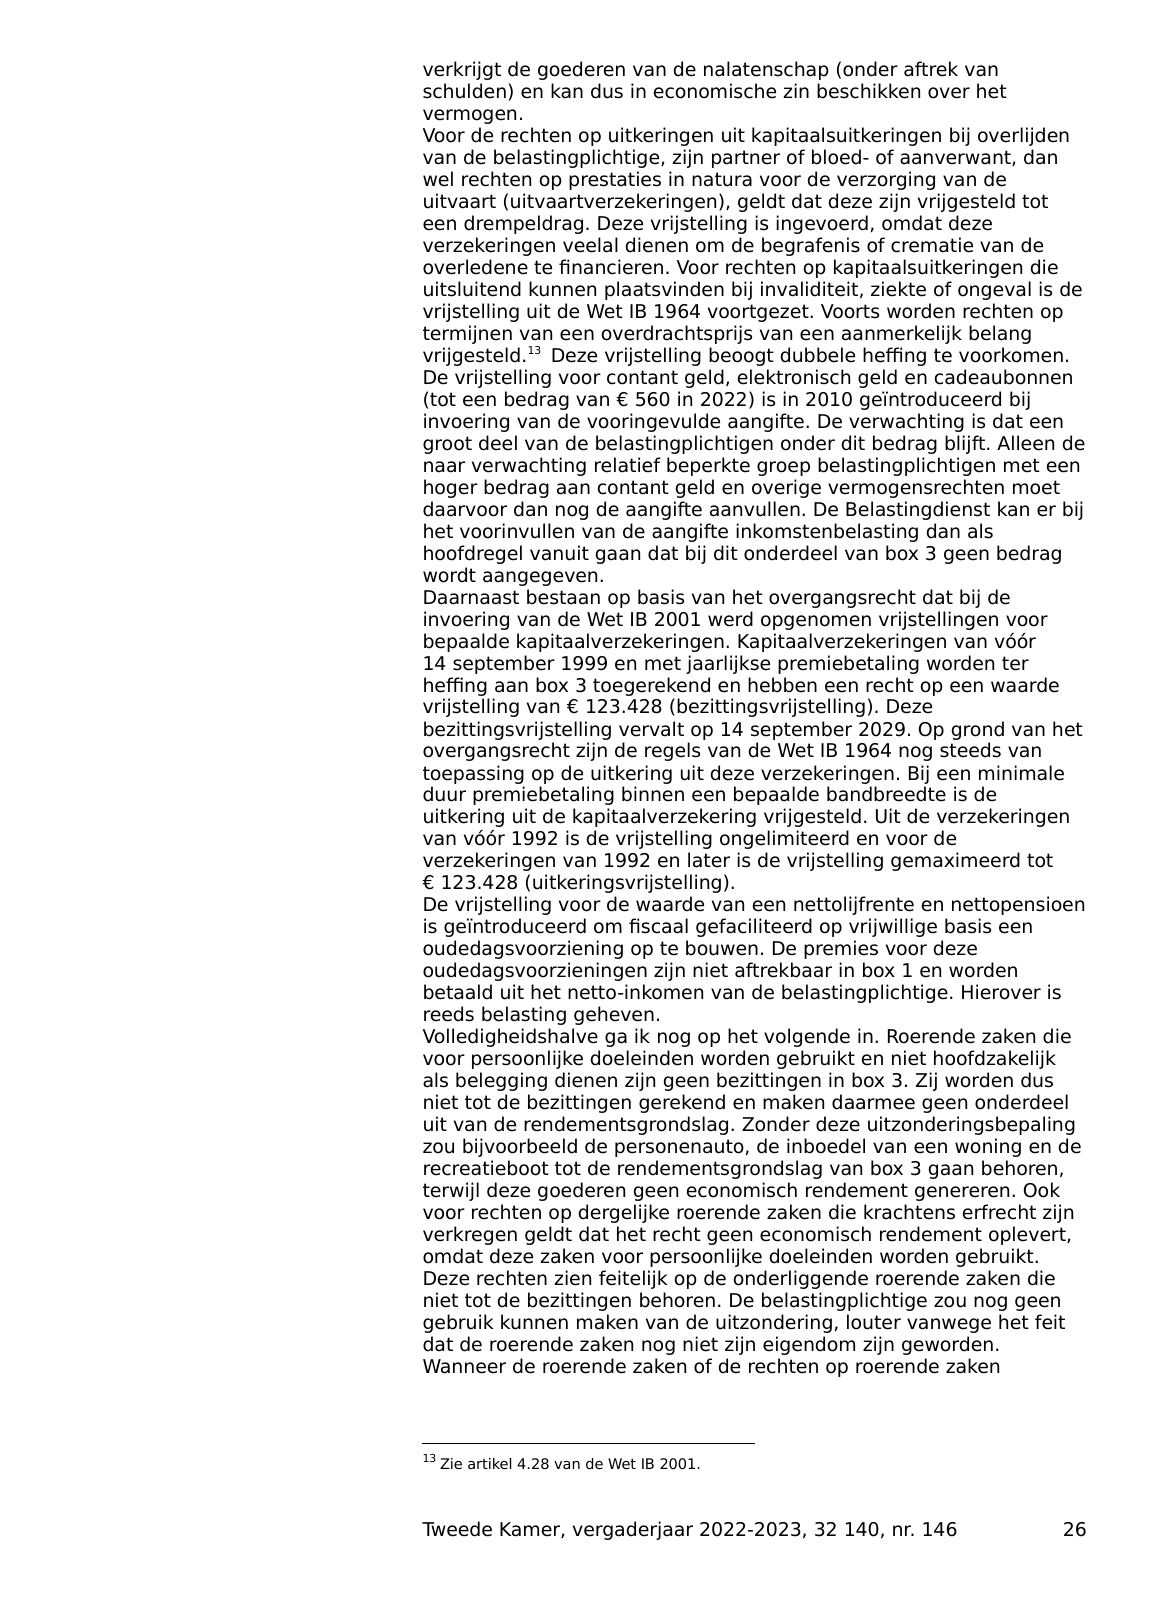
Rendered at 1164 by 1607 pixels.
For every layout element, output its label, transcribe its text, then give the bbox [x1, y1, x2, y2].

text Zie artikel 4.28 van de Wet IB 2001. [422, 1452, 1087, 1474]
text Daarnaast bestaan op basis van het overgangsrecht dat bij de invoering van de Wet IB 2001 werd opgenomen vrijstellingen voor bepaalde kapitaalverzekeringen. Kapitaalverzekeringen van vóór 14 september 1999 en met jaarlijkse premiebetaling worden ter heffing aan box 3 toegerekend en hebben een recht op een waarde vrijstelling van € 123.428 (bezittingsvrijstelling). Deze bezittingsvrijstelling vervalt op 14 september 2029. Op grond van het overgangsrecht zijn de regels van de Wet IB 1964 nog steeds van toepassing op de uitkering uit deze verzekeringen. Bij een minimale duur premiebetaling binnen een bepaalde bandbreedte is de uitkering uit de kapitaalverzekering vrijgesteld. Uit de verzekeringen van vóór 1992 is de vrijstelling ongelimiteerd en voor de verzekeringen van 1992 en later is de vrijstelling gemaximeerd tot € 123.428 (uitkeringsvrijstelling). [422, 587, 1087, 894]
text verkrijgt de goederen van de nalatenschap (onder aftrek van schulden) en kan dus in economische zin beschikken over het vermogen. [422, 59, 1087, 125]
text De vrijstelling voor de waarde van een nettolijfrente en nettopensioen is geïntroduceerd om fiscaal gefaciliteerd op vrijwillige basis een oudedagsvoorziening op te bouwen. De premies voor deze oudedagsvoorzieningen zijn niet aftrekbaar in box 1 en worden betaald uit het netto-inkomen van de belastingplichtige. Hierover is reeds belasting geheven. [422, 894, 1087, 1026]
text Voor de rechten op uitkeringen uit kapitaalsuitkeringen bij overlijden van de belastingplichtige, zijn partner of bloed- of aanverwant, dan wel rechten op prestaties in natura voor de verzorging van de uitvaart (uitvaartverzekeringen), geldt dat deze zijn vrijgesteld tot een drempeldrag. Deze vrijstelling is ingevoerd, omdat deze verzekeringen veelal dienen om de begrafenis of crematie van de overledene te financieren. Voor rechten op kapitaalsuitkeringen die uitsluitend kunnen plaatsvinden bij invaliditeit, ziekte of ongeval is de vrijstelling uit de Wet IB 1964 voortgezet. Voorts worden rechten op termijnen van een overdrachtsprijs van een aanmerkelijk belang vrijgesteld. Deze vrijstelling beoogt dubbele heffing te voorkomen. De vrijstelling voor contant geld, elektronisch geld en cadeaubonnen (tot een bedrag van € 560 in 2022) is in 2010 geïntroduceerd bij invoering van de vooringevulde aangifte. De verwachting is dat een groot deel van de belastingplichtigen onder dit bedrag blijft. Alleen de naar verwachting relatief beperkte groep belastingplichtigen met een hoger bedrag aan contant geld en overige vermogensrechten moet daarvoor dan nog de aangifte aanvullen. De Belastingdienst kan er bij het voorinvullen van de aangifte inkomstenbelasting dan als hoofdregel vanuit gaan dat bij dit onderdeel van box 3 geen bedrag wordt aangegeven. [422, 125, 1087, 587]
text Volledigheidshalve ga ik nog op het volgende in. Roerende zaken die voor persoonlijke doeleinden worden gebruikt en niet hoofdzakelijk als belegging dienen zijn geen bezittingen in box 3. Zij worden dus niet tot de bezittingen gerekend en maken daarmee geen onderdeel uit van de rendementsgrondslag. Zonder deze uitzonderingsbepaling zou bijvoorbeeld de personenauto, de inboedel van een woning en de recreatieboot tot de rendementsgrondslag van box 3 gaan behoren, terwijl deze goederen geen economisch rendement genereren. Ook voor rechten op dergelijke roerende zaken die krachtens erfrecht zijn verkregen geldt dat het recht geen economisch rendement oplevert, omdat deze zaken voor persoonlijke doeleinden worden gebruikt. Deze rechten zien feitelijk op de onderliggende roerende zaken die niet tot de bezittingen behoren. De belastingplichtige zou nog geen gebruik kunnen maken van de uitzondering, louter vanwege het feit dat de roerende zaken nog niet zijn eigendom zijn geworden. Wanneer de roerende zaken of de rechten op roerende zaken [422, 1026, 1087, 1378]
